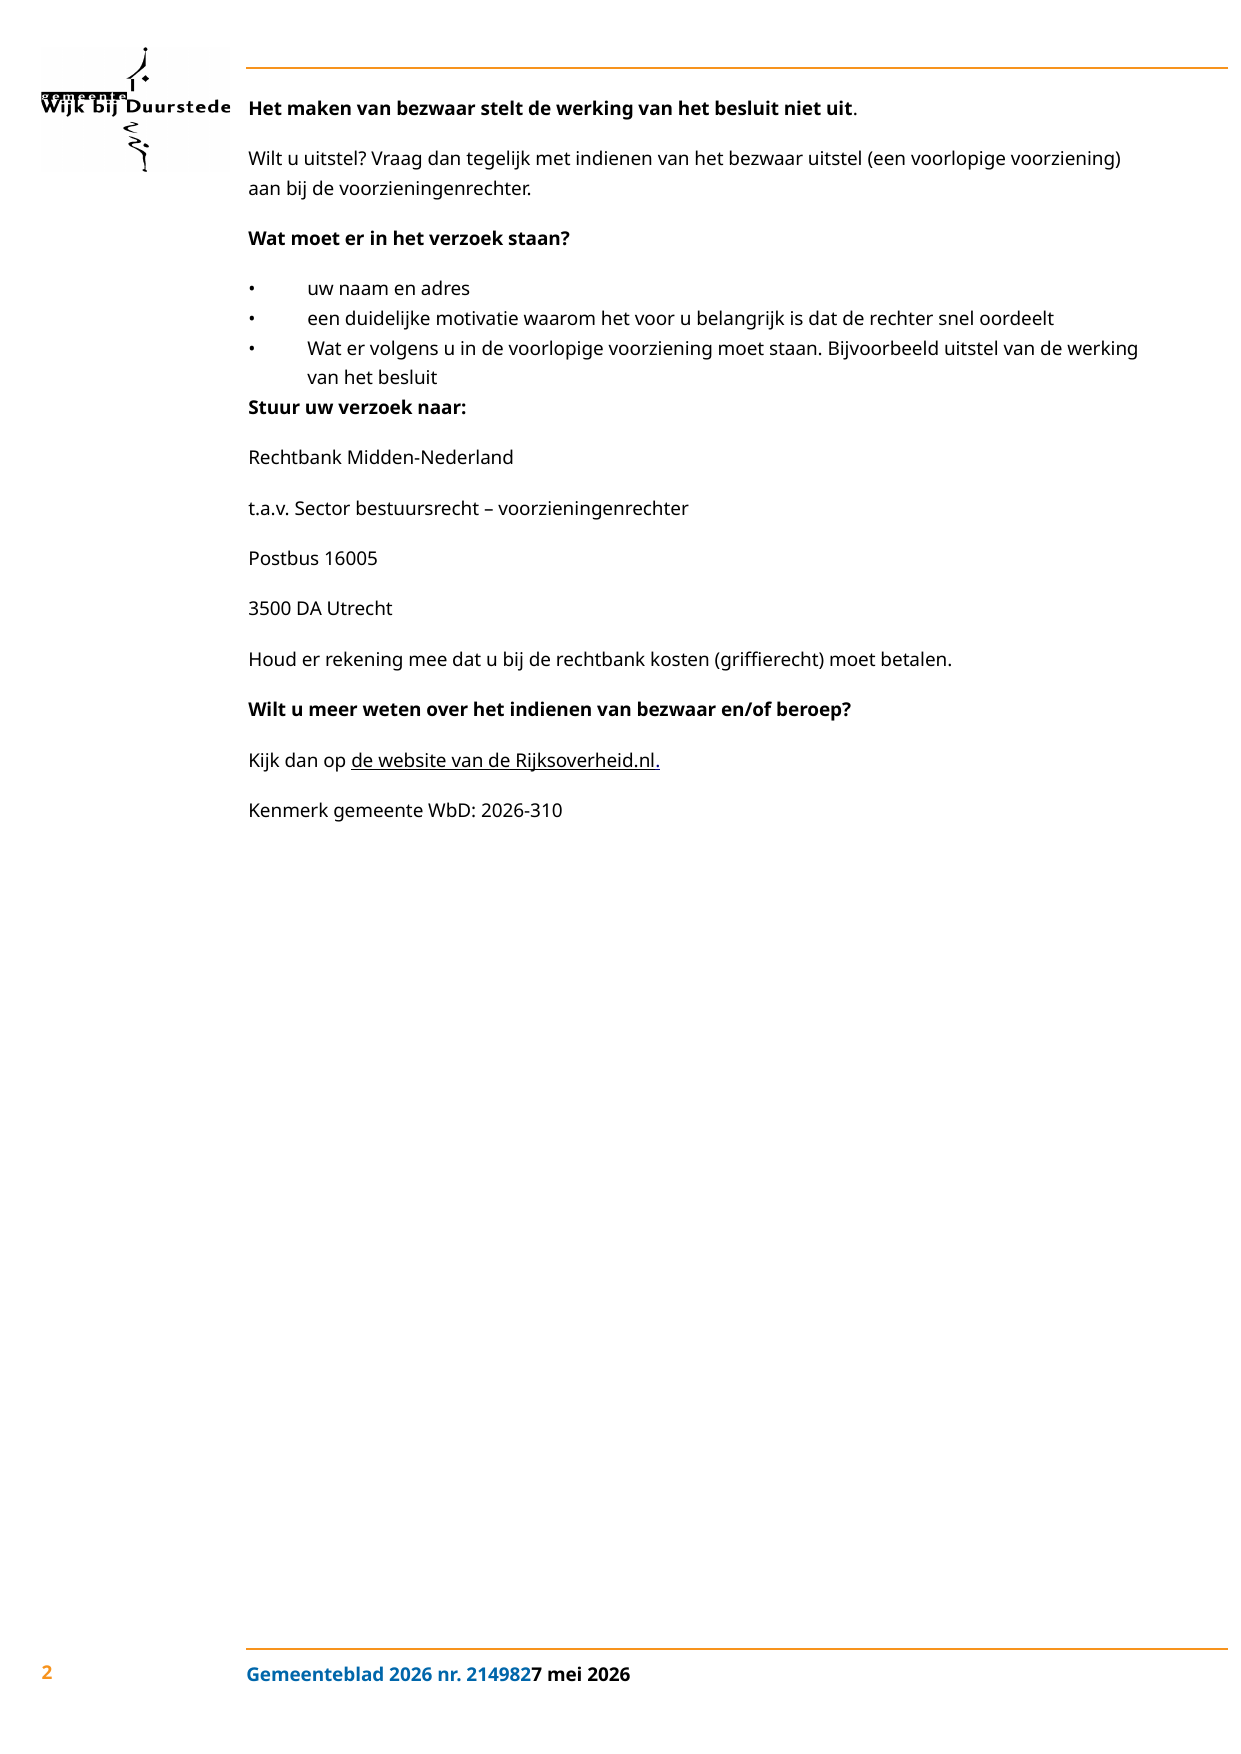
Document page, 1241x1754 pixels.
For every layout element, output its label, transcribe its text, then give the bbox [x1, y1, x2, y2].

text Stuur uw verzoek naar: [248, 394, 1152, 420]
text Wilt u meer weten over het indienen van bezwaar en/of beroep? [248, 696, 1152, 722]
text 3500 DA Utrecht [248, 596, 1152, 621]
text Postbus 16005 [248, 545, 1152, 571]
list uw naam en adres [248, 276, 1152, 301]
text Het maken van bezwaar stelt de werking van het besluit niet uit. [248, 95, 1152, 121]
text t.a.v. Sector bestuursrecht – voorzieningenrechter [248, 495, 1152, 521]
text Kenmerk gemeente WbD: 2026-310 [248, 797, 1152, 823]
picture [41, 47, 231, 172]
text Houd er rekening mee dat u bij de rechtbank kosten (griffierecht) moet betalen. [248, 646, 1152, 672]
text Rechtbank Midden-Nederland [248, 444, 1152, 470]
text Wat moet er in het verzoek staan? [248, 225, 1152, 251]
list Wat er volgens u in de voorlopige voorziening moet staan. Bijvoorbeeld uitstel van de werking van het besluit [248, 335, 1152, 390]
list een duidelijke motivatie waarom het voor u belangrijk is dat de rechter snel oordeelt [248, 305, 1152, 331]
text Kijk dan op de website van de Rijksoverheid.nl. [248, 747, 1152, 773]
text Wilt u uitstel? Vraag dan tegelijk met indienen van het bezwaar uitstel (een voorlopige voorziening) aan bij de voorzieningenrechter. [248, 145, 1152, 201]
